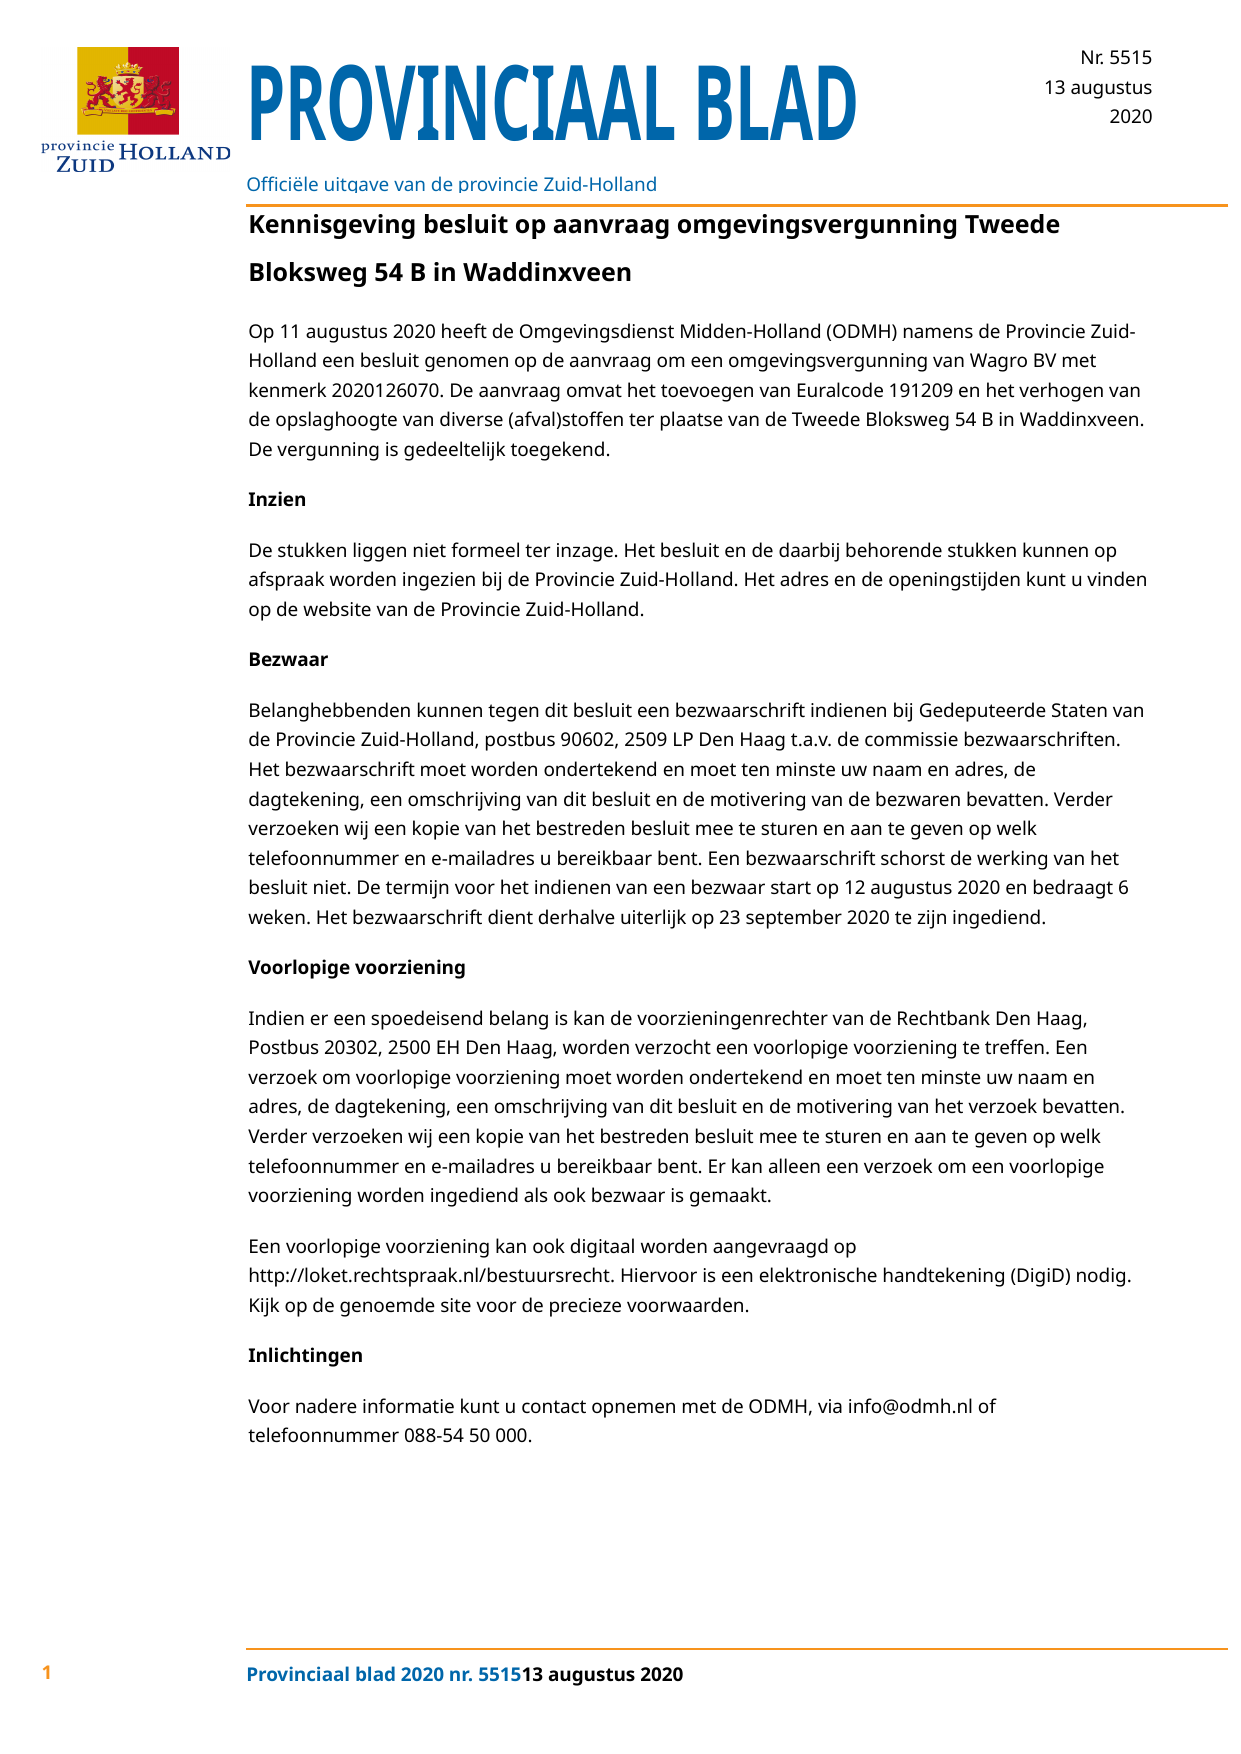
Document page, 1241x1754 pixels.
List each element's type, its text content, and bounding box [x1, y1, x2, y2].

text Op 11 augustus 2020 heeft de Omgevingsdienst Midden-Holland (ODMH) namens de Provincie Zuid-Holland een besluit genomen op de aanvraag om een omgevingsvergunning van Wagro BV met kenmerk 2020126070. De aanvraag omvat het toevoegen van Euralcode 191209 en het verhogen van de opslaghoogte van diverse (afval)stoffen ter plaatse van de Tweede Bloksweg 54 B in Waddinxveen. De vergunning is gedeeltelijk toegekend. [248, 318, 1152, 462]
text Voor nadere informatie kunt u contact opnemen met de ODMH, via info@odmh.nl of telefoonnummer 088-54 50 000. [248, 1393, 1152, 1448]
text Belanghebbenden kunnen tegen dit besluit een bezwaarschrift indienen bij Gedeputeerde Staten van de Provincie Zuid-Holland, postbus 90602, 2509 LP Den Haag t.a.v. de commissie bezwaarschriften. Het bezwaarschrift moet worden ondertekend en moet ten minste uw naam en adres, de dagtekening, een omschrijving van dit besluit en de motivering van de bezwaren bevatten. Verder verzoeken wij een kopie van het bestreden besluit mee te sturen en aan te geven op welk telefoonnummer en e-mailadres u bereikbaar bent. Een bezwaarschrift schorst de werking van het besluit niet. De termijn voor het indienen van een bezwaar start op 12 augustus 2020 en bedraagt 6 weken. Het bezwaarschrift dient derhalve uiterlijk op 23 september 2020 te zijn ingediend. [248, 697, 1152, 930]
text De stukken liggen niet formeel ter inzage. Het besluit en de daarbij behorende stukken kunnen op afspraak worden ingezien bij de Provincie Zuid-Holland. Het adres en de openingstijden kunt u vinden op de website van de Provincie Zuid-Holland. [248, 537, 1152, 622]
text Inlichtingen [248, 1342, 1152, 1368]
text Kennisgeving besluit op aanvraag omgevingsvergunning Tweede Bloksweg 54 B in Waddinxveen [248, 207, 1152, 288]
text Voorlopige voorziening [248, 954, 1152, 980]
text Indien er een spoedeisend belang is kan de voorzieningenrechter van de Rechtbank Den Haag, Postbus 20302, 2500 EH Den Haag, worden verzocht een voorlopige voorziening te treffen. Een verzoek om voorlopige voorziening moet worden ondertekend en moet ten minste uw naam en adres, de dagtekening, een omschrijving van dit besluit en de motivering van het verzoek bevatten. Verder verzoeken wij een kopie van het bestreden besluit mee te sturen en aan te geven op welk telefoonnummer en e-mailadres u bereikbaar bent. Er kan alleen een verzoek om een voorlopige voorziening worden ingediend als ook bezwaar is gemaakt. [248, 1005, 1152, 1208]
picture [41, 47, 231, 172]
text Een voorlopige voorziening kan ook digitaal worden aangevraagd op http://loket.rechtspraak.nl/bestuursrecht. Hiervoor is een elektronische handtekening (DigiD) nodig. Kijk op de genoemde site voor de precieze voorwaarden. [248, 1233, 1152, 1318]
text Bezwaar [248, 647, 1152, 672]
text Inzien [248, 487, 1152, 512]
